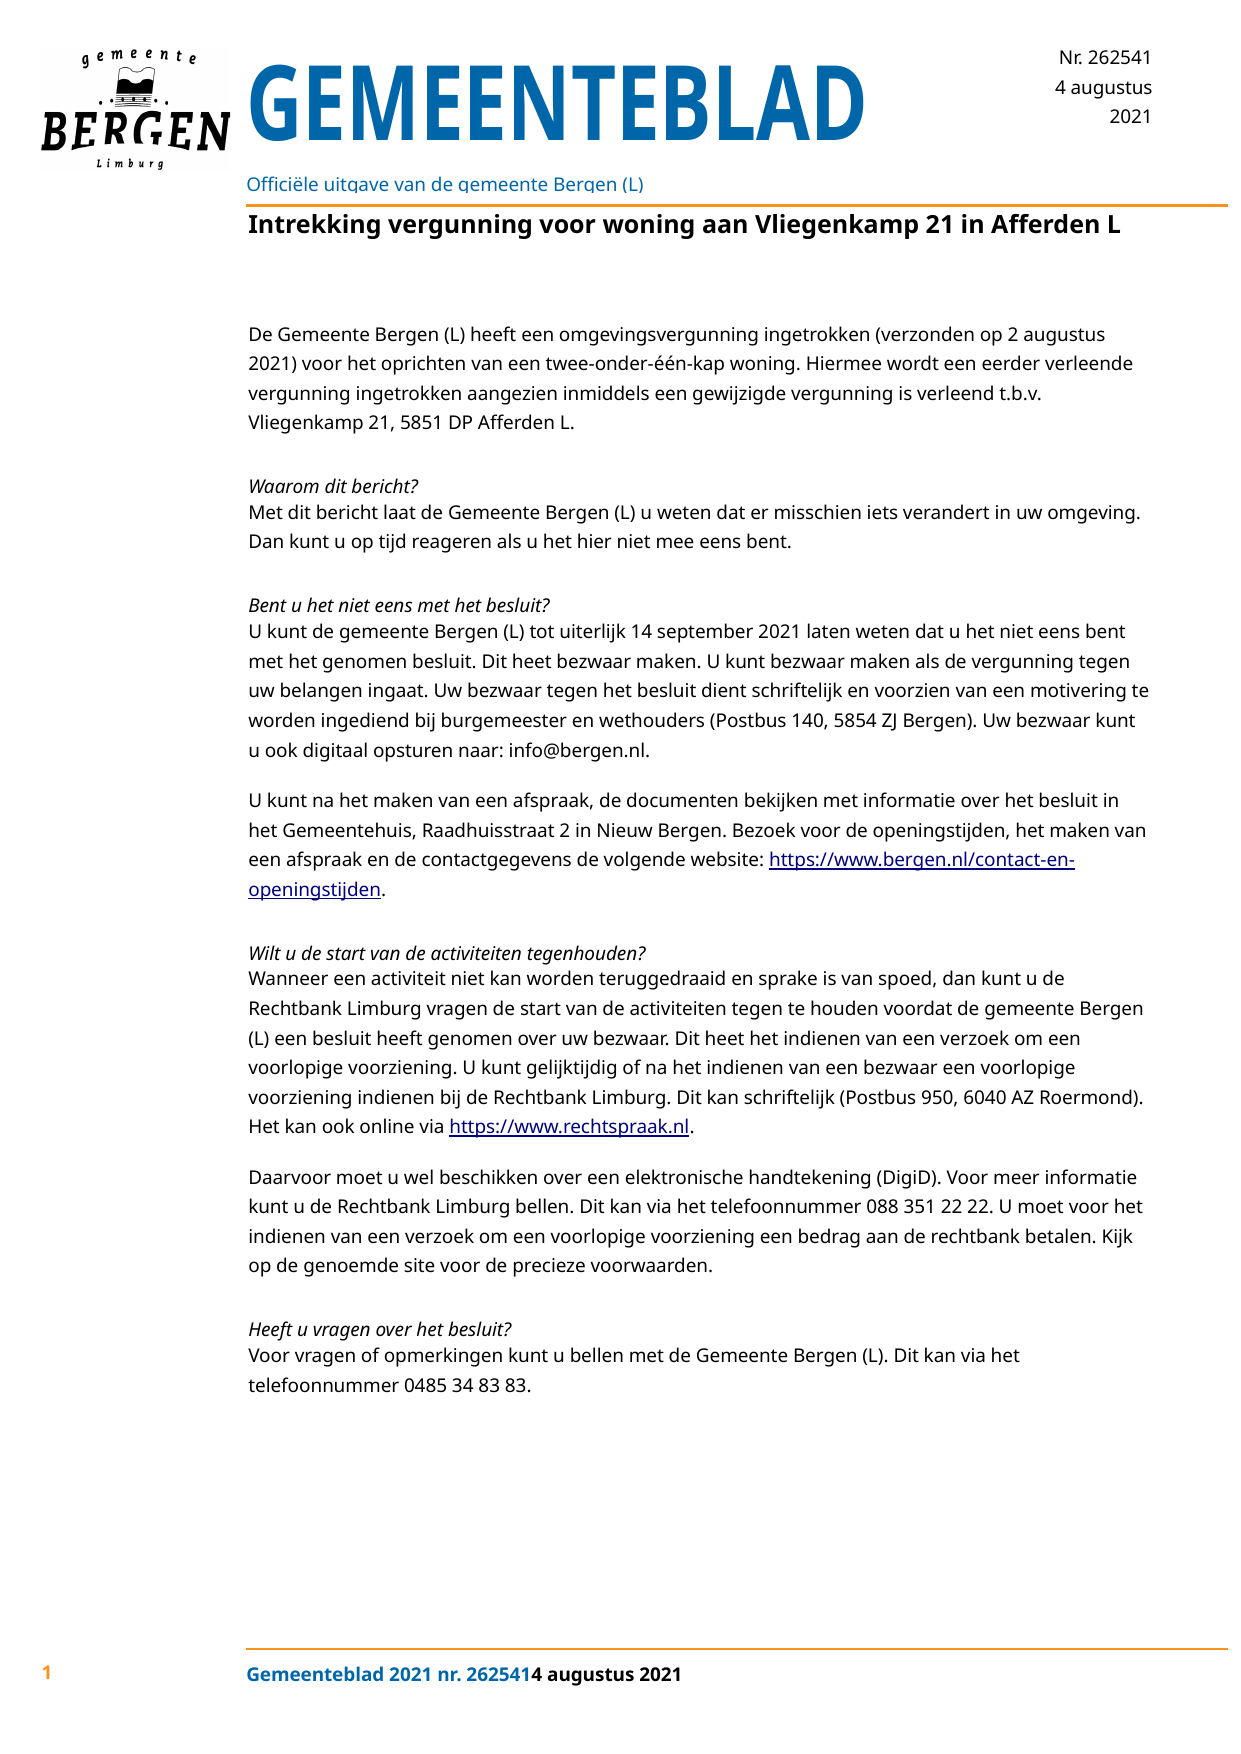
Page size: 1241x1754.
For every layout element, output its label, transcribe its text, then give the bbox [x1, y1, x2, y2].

text U kunt de gemeente Bergen (L) tot uiterlijk 14 september 2021 laten weten dat u het niet eens bent met het genomen besluit. Dit heet bezwaar maken. U kunt bezwaar maken als de vergunning tegen uw belangen ingaat. Uw bezwaar tegen het besluit dient schriftelijk en voorzien van een motivering te worden ingediend bij burgemeester en wethouders (Postbus 140, 5854 ZJ Bergen). Uw bezwaar kunt u ook digitaal opsturen naar: info@bergen.nl. [248, 618, 1152, 762]
text Intrekking vergunning voor woning aan Vliegenkamp 21 in Afferden L [248, 207, 1152, 241]
text Met dit bericht laat de Gemeente Bergen (L) u weten dat er misschien iets verandert in uw omgeving. Dan kunt u op tijd reageren als u het hier niet mee eens bent. [248, 499, 1152, 554]
picture [41, 47, 231, 172]
text Heeft u vragen over het besluit? [248, 1317, 1152, 1342]
text Bent u het niet eens met het besluit? [248, 593, 1152, 618]
text Waarom dit bericht? [248, 473, 1152, 499]
text De Gemeente Bergen (L) heeft een omgevingsvergunning ingetrokken (verzonden op 2 augustus 2021) voor het oprichten van een twee-onder-één-kap woning. Hiermee wordt een eerder verleende vergunning ingetrokken aangezien inmiddels een gewijzigde vergunning is verleend t.b.v. Vliegenkamp 21, 5851 DP Afferden L. [248, 321, 1152, 435]
text Wanneer een activiteit niet kan worden teruggedraaid en sprake is van spoed, dan kunt u de Rechtbank Limburg vragen de start van de activiteiten tegen te houden voordat de gemeente Bergen (L) een besluit heeft genomen over uw bezwaar. Dit heet het indienen van een verzoek om een voorlopige voorziening. U kunt gelijktijdig of na het indienen van een bezwaar een voorlopige voorziening indienen bij de Rechtbank Limburg. Dit kan schriftelijk (Postbus 950, 6040 AZ Roermond). Het kan ook online via https://www.rechtspraak.nl. [248, 966, 1152, 1139]
text U kunt na het maken van een afspraak, de documenten bekijken met informatie over het besluit in het Gemeentehuis, Raadhuisstraat 2 in Nieuw Bergen. Bezoek voor de openingstijden, het maken van een afspraak en de contactgegevens de volgende website: https://www.bergen.nl/contact-en-openingstijden. [248, 787, 1152, 902]
text Daarvoor moet u wel beschikken over een elektronische handtekening (DigiD). Voor meer informatie kunt u de Rechtbank Limburg bellen. Dit kan via het telefoonnummer 088 351 22 22. U moet voor het indienen van een verzoek om een voorlopige voorziening een bedrag aan de rechtbank betalen. Kijk op de genoemde site voor de precieze voorwaarden. [248, 1164, 1152, 1278]
text Wilt u de start van de activiteiten tegenhouden? [248, 940, 1152, 966]
text Voor vragen of opmerkingen kunt u bellen met de Gemeente Bergen (L). Dit kan via het telefoonnummer 0485 34 83 83. [248, 1342, 1152, 1398]
